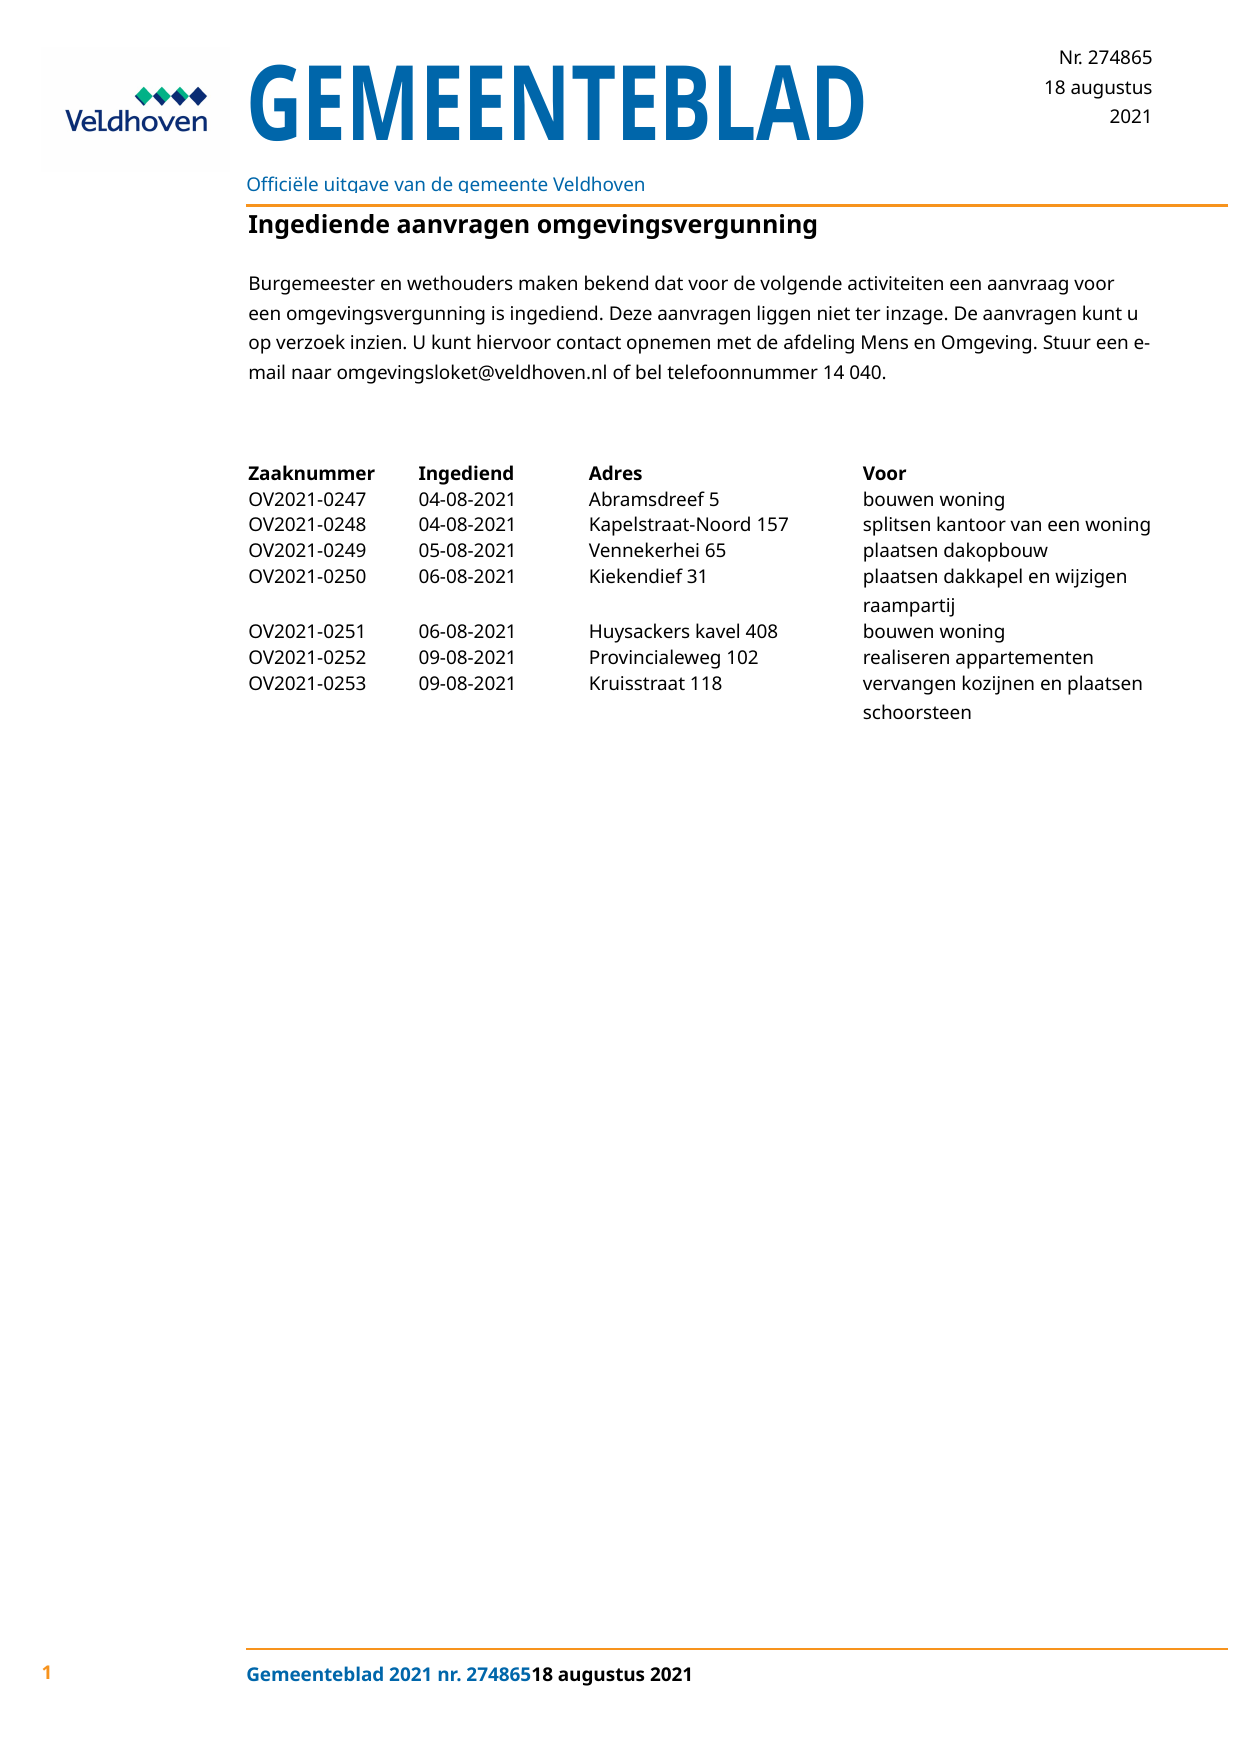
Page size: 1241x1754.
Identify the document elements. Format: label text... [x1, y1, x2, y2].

table_cell OV2021-0253 [248, 670, 418, 725]
table_cell Abramsdreef 5 [589, 486, 863, 511]
table_cell 04-08-2021 [418, 511, 589, 537]
table_cell bouwen woning [863, 618, 1152, 644]
table_header Ingediend [418, 460, 589, 486]
table_cell 06-08-2021 [418, 563, 589, 618]
table_cell plaatsen dakopbouw [863, 537, 1152, 563]
table_cell Huysackers kavel 408 [589, 618, 863, 644]
table_cell Provincialeweg 102 [589, 644, 863, 670]
table_cell OV2021-0252 [248, 644, 418, 670]
table_cell Vennekerhei 65 [589, 537, 863, 563]
text Burgemeester en wethouders maken bekend dat voor de volgende activiteiten een aanvraag voor een omgevingsvergunning is ingediend. Deze aanvragen liggen niet ter inzage. De aanvragen kunt u op verzoek inzien. U kunt hiervoor contact opnemen met de afdeling Mens en Omgeving. Stuur een e-mail naar omgevingsloket@veldhoven.nl of bel telefoonnummer 14 040. [248, 270, 1152, 385]
table_cell plaatsen dakkapel en wijzigen raampartij [863, 563, 1152, 618]
text Ingediende aanvragen omgevingsvergunning [248, 207, 1152, 241]
table_cell OV2021-0249 [248, 537, 418, 563]
table_header Adres [589, 460, 863, 486]
table_header Zaaknummer [248, 460, 418, 486]
table_cell splitsen kantoor van een woning [863, 511, 1152, 537]
picture [41, 47, 231, 172]
table_cell OV2021-0247 [248, 486, 418, 511]
table_cell 05-08-2021 [418, 537, 589, 563]
table_header Voor [863, 460, 1152, 486]
table_cell Kiekendief 31 [589, 563, 863, 618]
table_cell bouwen woning [863, 486, 1152, 511]
table_cell Kruisstraat 118 [589, 670, 863, 725]
table_cell 09-08-2021 [418, 644, 589, 670]
table_cell vervangen kozijnen en plaatsen schoorsteen [863, 670, 1152, 725]
table_cell Kapelstraat-Noord 157 [589, 511, 863, 537]
table_cell 06-08-2021 [418, 618, 589, 644]
table_cell 09-08-2021 [418, 670, 589, 725]
table_cell 04-08-2021 [418, 486, 589, 511]
table_cell OV2021-0248 [248, 511, 418, 537]
table_cell OV2021-0251 [248, 618, 418, 644]
table_cell OV2021-0250 [248, 563, 418, 618]
table_cell realiseren appartementen [863, 644, 1152, 670]
